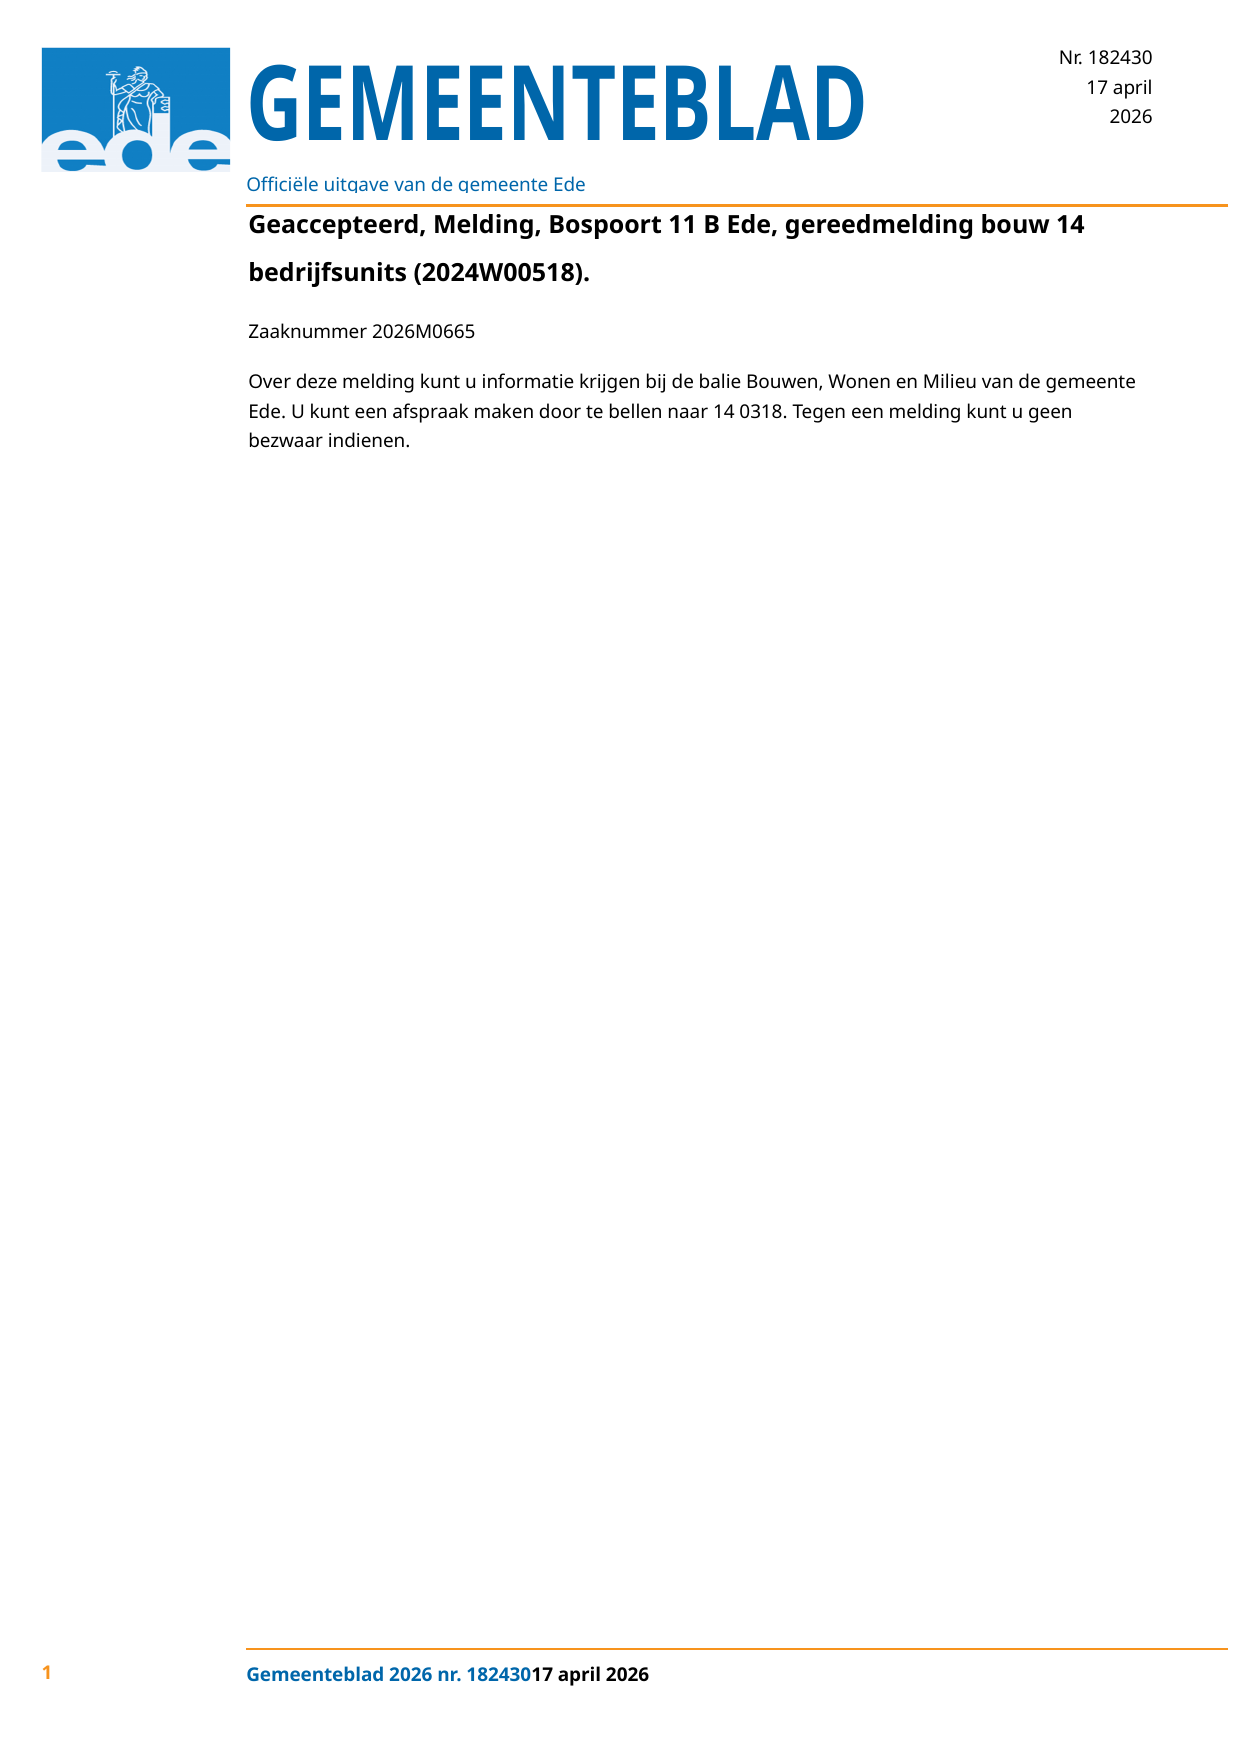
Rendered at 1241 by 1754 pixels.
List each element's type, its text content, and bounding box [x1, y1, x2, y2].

text Geaccepteerd, Melding, Bospoort 11 B Ede, gereedmelding bouw 14 bedrijfsunits (2024W00518). [248, 207, 1152, 288]
picture [41, 47, 231, 172]
text Zaaknummer 2026M0665 [248, 318, 1152, 344]
text Over deze melding kunt u informatie krijgen bij de balie Bouwen, Wonen en Milieu van de gemeente Ede. U kunt een afspraak maken door te bellen naar 14 0318. Tegen een melding kunt u geen bezwaar indienen. [248, 368, 1152, 453]
